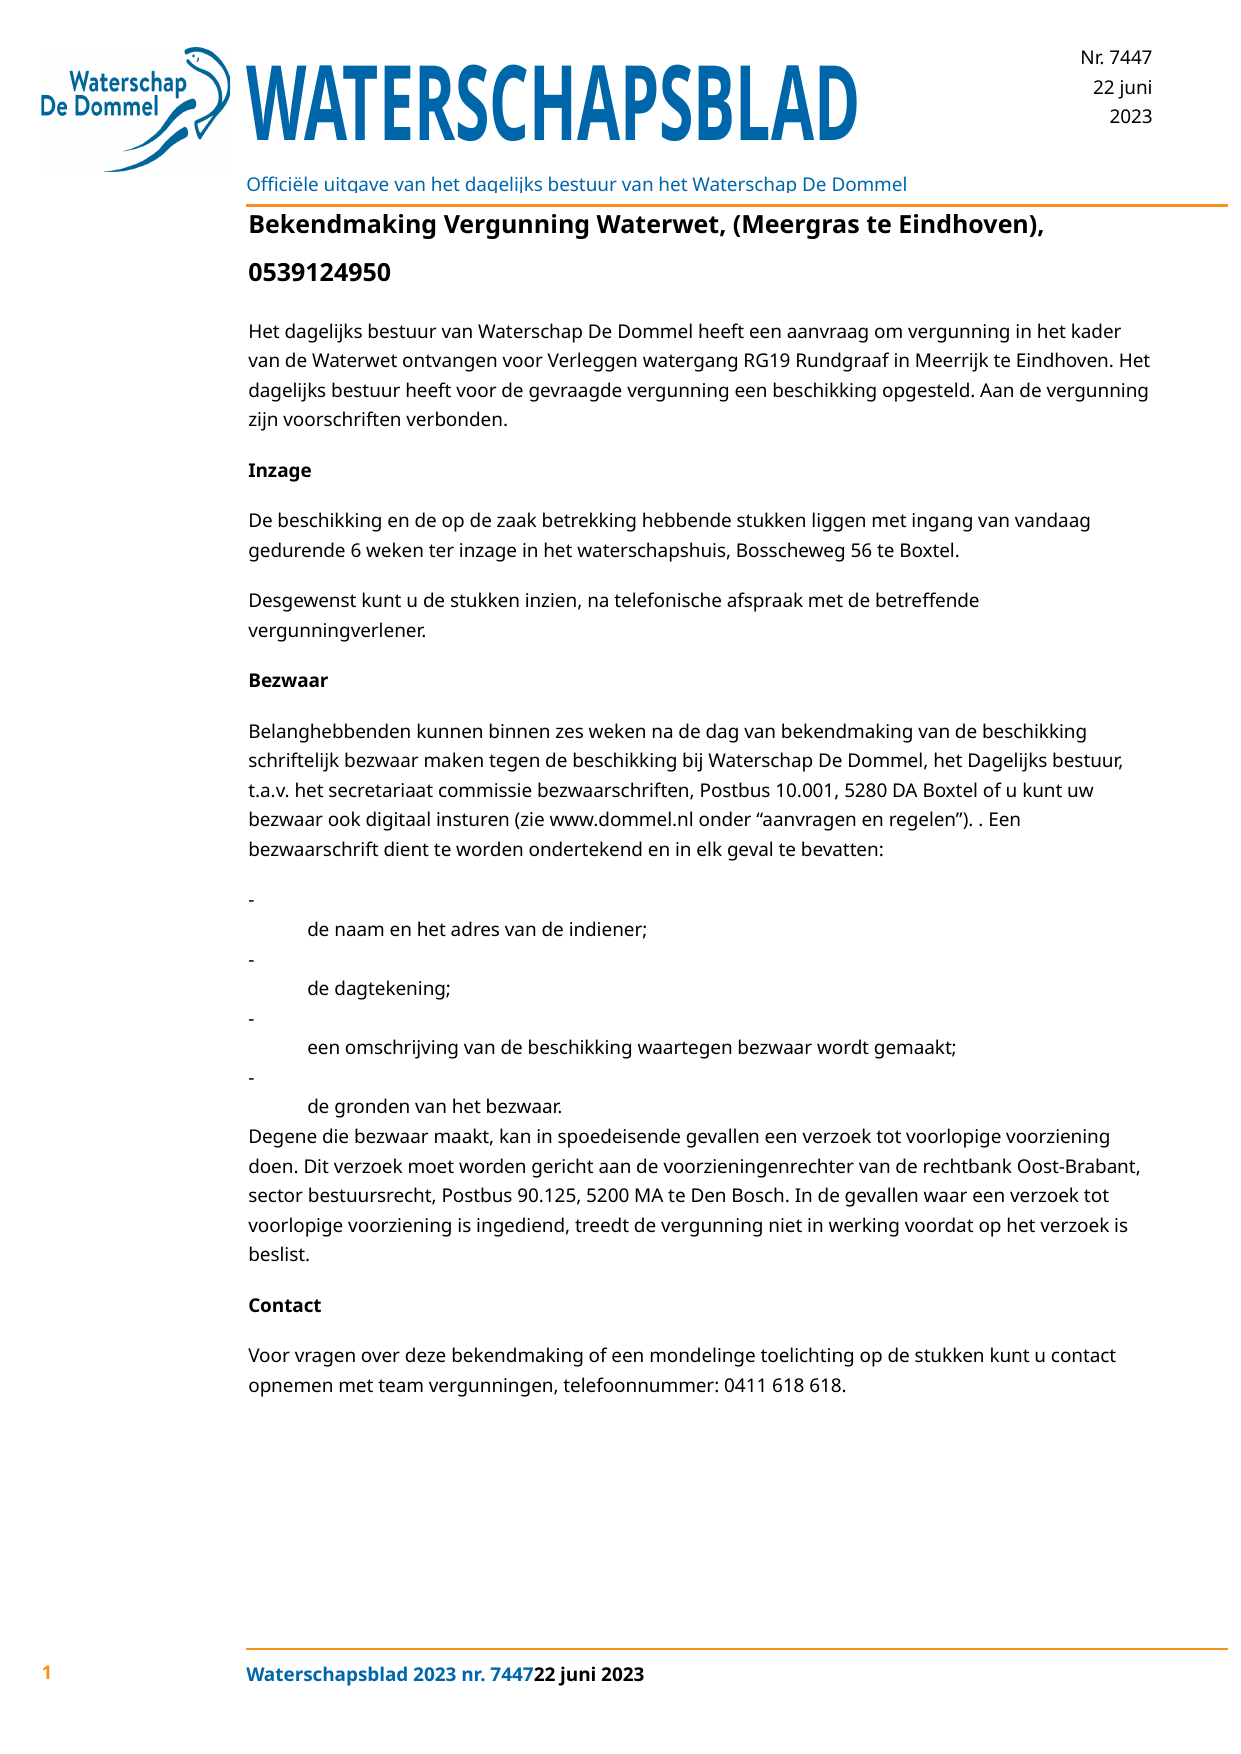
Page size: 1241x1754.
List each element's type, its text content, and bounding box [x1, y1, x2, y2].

list de naam en het adres van de indiener; [248, 916, 1152, 942]
text Inzage [248, 457, 1152, 483]
picture [45, 99, 51, 111]
text Contact [248, 1292, 1152, 1318]
text Bezwaar [248, 667, 1152, 693]
picture [204, 47, 231, 76]
text Desgewenst kunt u de stukken inzien, na telefonische afspraak met de betreffende vergunningverlener. [248, 587, 1152, 643]
list de dagtekening; [248, 975, 1152, 1001]
picture [41, 47, 231, 172]
text Degene die bezwaar maakt, kan in spoedeisende gevallen een verzoek tot voorlopige voorziening doen. Dit verzoek moet worden gericht aan de voorzieningenrechter van de rechtbank Oost-Brabant, sector bestuursrecht, Postbus 90.125, 5200 MA te Den Bosch. In de gevallen waar een verzoek tot voorlopige voorziening is ingediend, treedt de vergunning niet in werking voordat op het verzoek is beslist. [248, 1123, 1152, 1267]
text Voor vragen over deze bekendmaking of een mondelinge toelichting op de stukken kunt u contact opnemen met team vergunningen, telefoonnummer: 0411 618 618. [248, 1342, 1152, 1398]
text Bekendmaking Vergunning Waterwet, (Meergras te Eindhoven), 0539124950 [248, 207, 1152, 288]
list een omschrijving van de beschikking waartegen bezwaar wordt gemaakt; [248, 1034, 1152, 1060]
text Belanghebbenden kunnen binnen zes weken na de dag van bekendmaking van de beschikking schriftelijk bezwaar maken tegen de beschikking bij Waterschap De Dommel, het Dagelijks bestuur, t.a.v. het secretariaat commissie bezwaarschriften, Postbus 10.001, 5280 DA Boxtel of u kunt uw bezwaar ook digitaal insturen (zie www.dommel.nl onder “aanvragen en regelen”). . Een bezwaarschrift dient te worden ondertekend en in elk geval te bevatten: [248, 718, 1152, 862]
text Het dagelijks bestuur van Waterschap De Dommel heeft een aanvraag om vergunning in het kader van de Waterwet ontvangen voor Verleggen watergang RG19 Rundgraaf in Meerrijk te Eindhoven. Het dagelijks bestuur heeft voor de gevraagde vergunning een beschikking opgesteld. Aan de vergunning zijn voorschriften verbonden. [248, 318, 1152, 432]
list de gronden van het bezwaar. [248, 1094, 1152, 1119]
picture [198, 118, 210, 131]
text De beschikking en de op de zaak betrekking hebbende stukken liggen met ingang van vandaag gedurende 6 weken ter inzage in het waterschapshuis, Bosscheweg 56 te Boxtel. [248, 507, 1152, 563]
